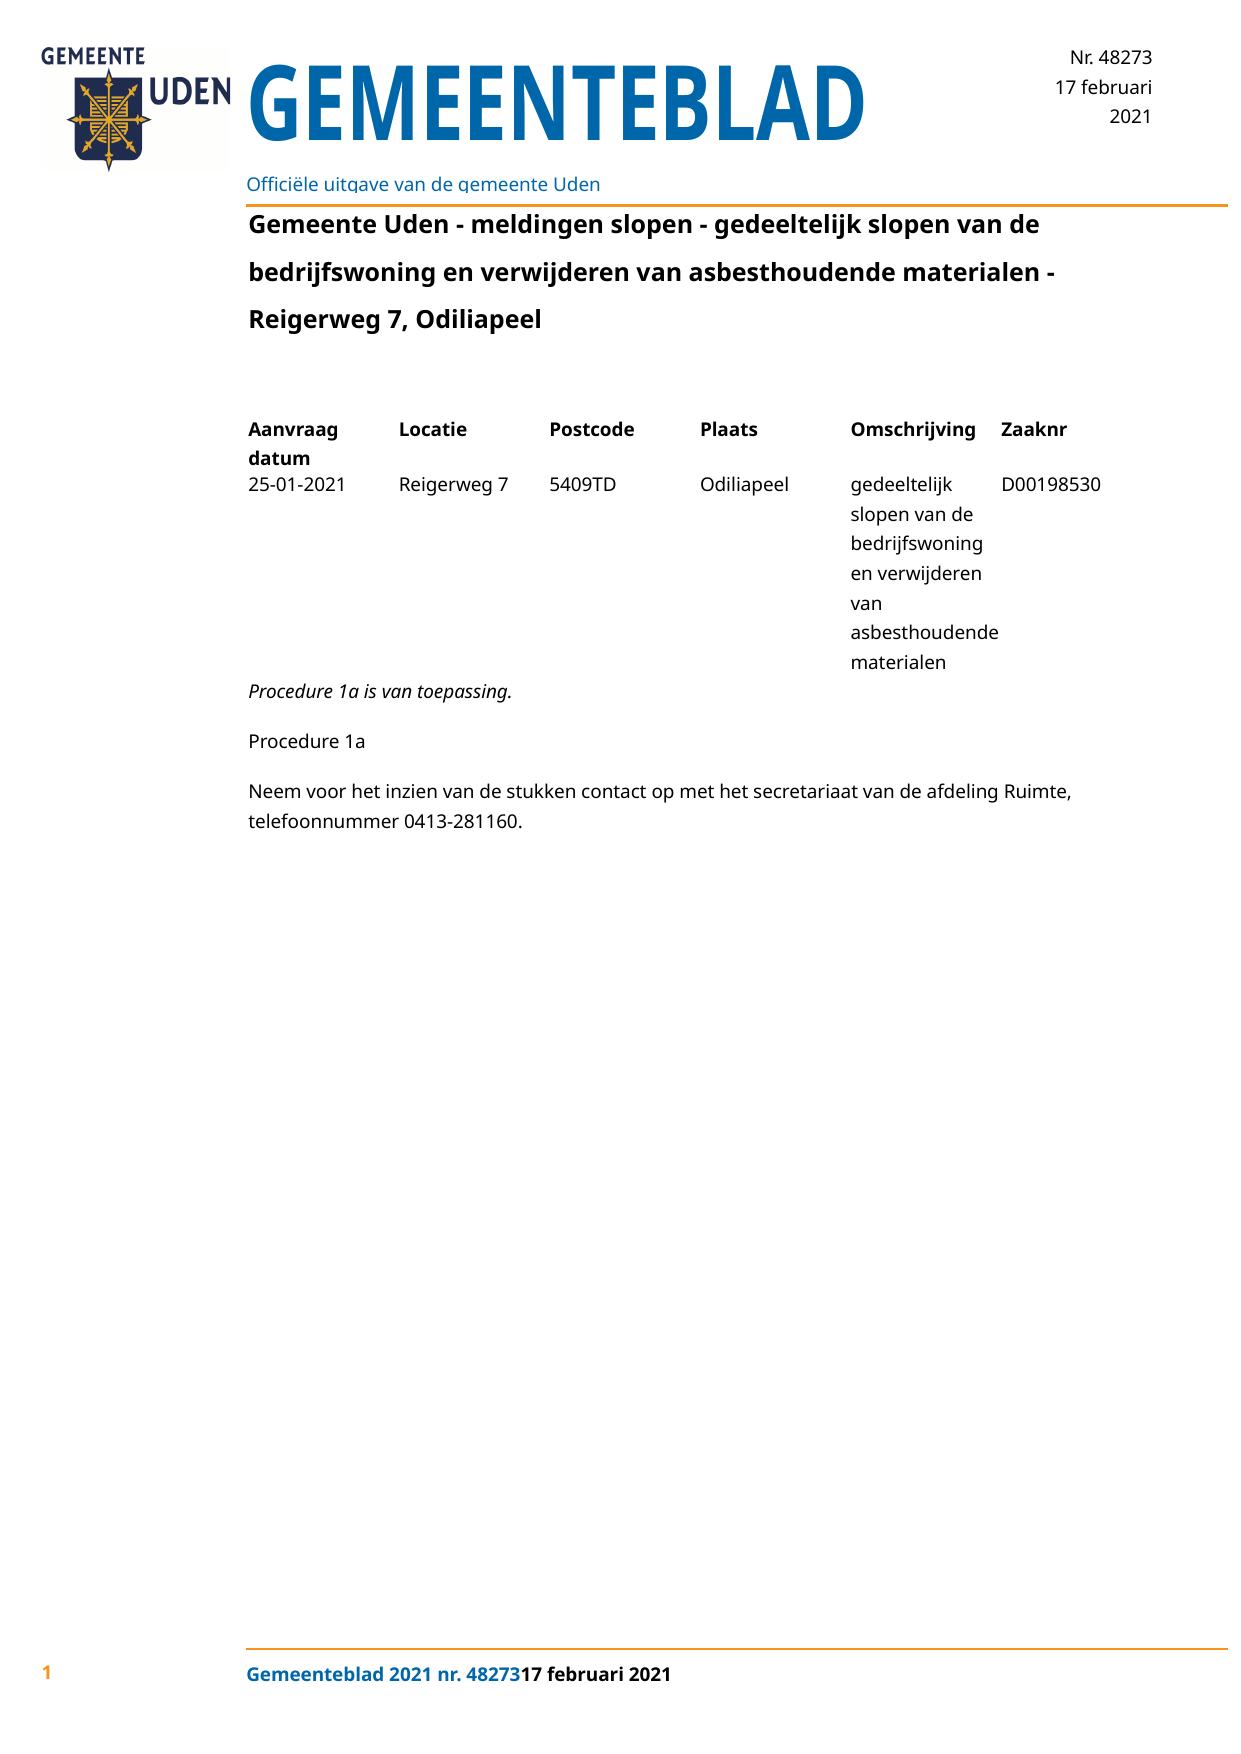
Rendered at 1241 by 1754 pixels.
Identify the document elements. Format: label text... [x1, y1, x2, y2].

text Neem voor het inzien van de stukken contact op met het secretariaat van de afdeling Ruimte, telefoonnummer 0413-281160. [248, 779, 1152, 834]
table_header Zaaknr [1001, 416, 1152, 471]
table_cell 25-01-2021 [248, 471, 398, 674]
table_cell 5409TD [549, 471, 700, 674]
text Procedure 1a is van toepassing. [248, 678, 1152, 703]
text Procedure 1a [248, 728, 1152, 754]
table_header Aanvraag datum [248, 416, 398, 471]
table_header Locatie [399, 416, 549, 471]
table_cell Odiliapeel [700, 471, 850, 674]
text Gemeente Uden - meldingen slopen - gedeeltelijk slopen van de bedrijfswoning en verwijderen van asbesthoudende materialen - Reigerweg 7, Odiliapeel [248, 207, 1152, 336]
table_header Postcode [549, 416, 700, 471]
table_cell D00198530 [1001, 471, 1152, 674]
table_header Plaats [700, 416, 850, 471]
table_header Omschrijving [850, 416, 1001, 471]
picture [41, 47, 231, 172]
table_cell gedeeltelijk slopen van de bedrijfswoning en verwijderen van asbesthoudende materialen [850, 471, 1001, 674]
table_cell Reigerweg 7 [399, 471, 549, 674]
